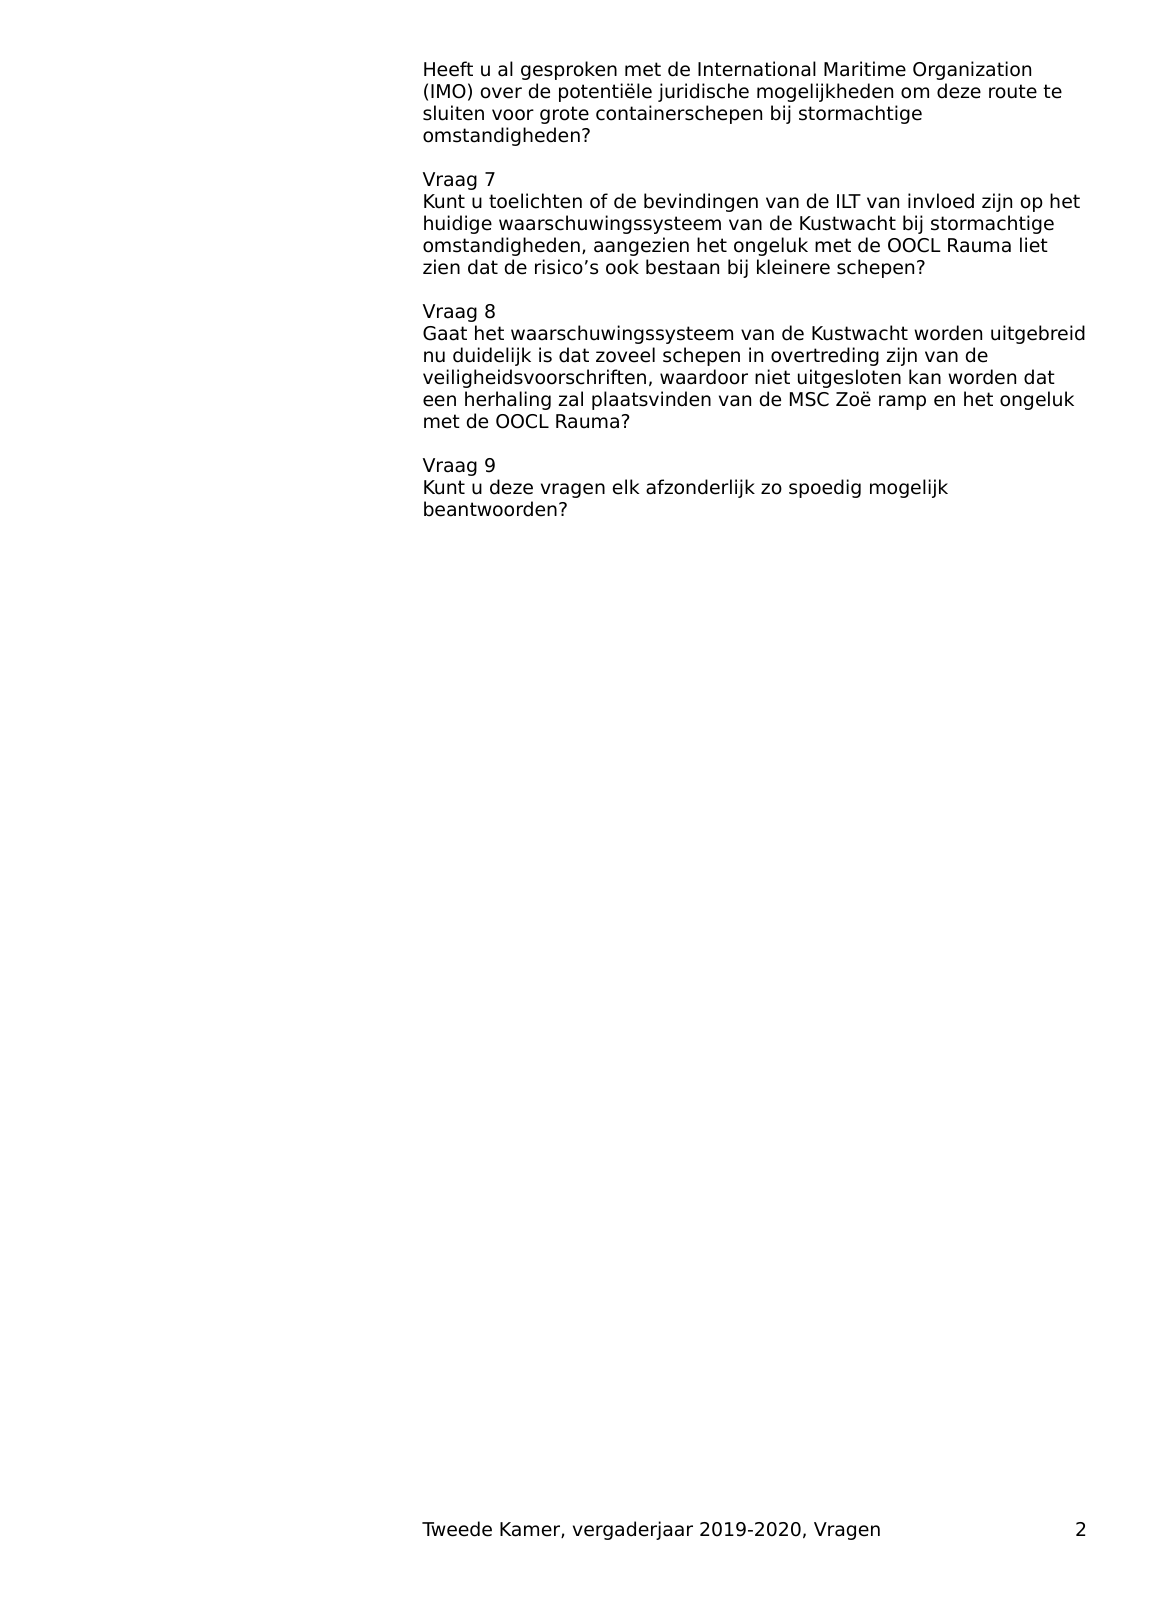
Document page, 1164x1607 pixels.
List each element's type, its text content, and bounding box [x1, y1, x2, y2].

text Heeft u al gesproken met de International Maritime Organization (IMO) over de potentiële juridische mogelijkheden om deze route te sluiten voor grote containerschepen bij stormachtige omstandigheden? [422, 59, 1087, 147]
text Vraag 8 [422, 301, 1087, 323]
text Gaat het waarschuwingssysteem van de Kustwacht worden uitgebreid nu duidelijk is dat zoveel schepen in overtreding zijn van de veiligheidsvoorschriften, waardoor niet uitgesloten kan worden dat een herhaling zal plaatsvinden van de MSC Zoë ramp en het ongeluk met de OOCL Rauma? [422, 323, 1087, 433]
text Vraag 9 [422, 455, 1087, 477]
text Vraag 7 [422, 169, 1087, 191]
text Kunt u toelichten of de bevindingen van de ILT van invloed zijn op het huidige waarschuwingssysteem van de Kustwacht bij stormachtige omstandigheden, aangezien het ongeluk met de OOCL Rauma liet zien dat de risico’s ook bestaan bij kleinere schepen? [422, 191, 1087, 279]
text Kunt u deze vragen elk afzonderlijk zo spoedig mogelijk beantwoorden? [422, 477, 1087, 521]
